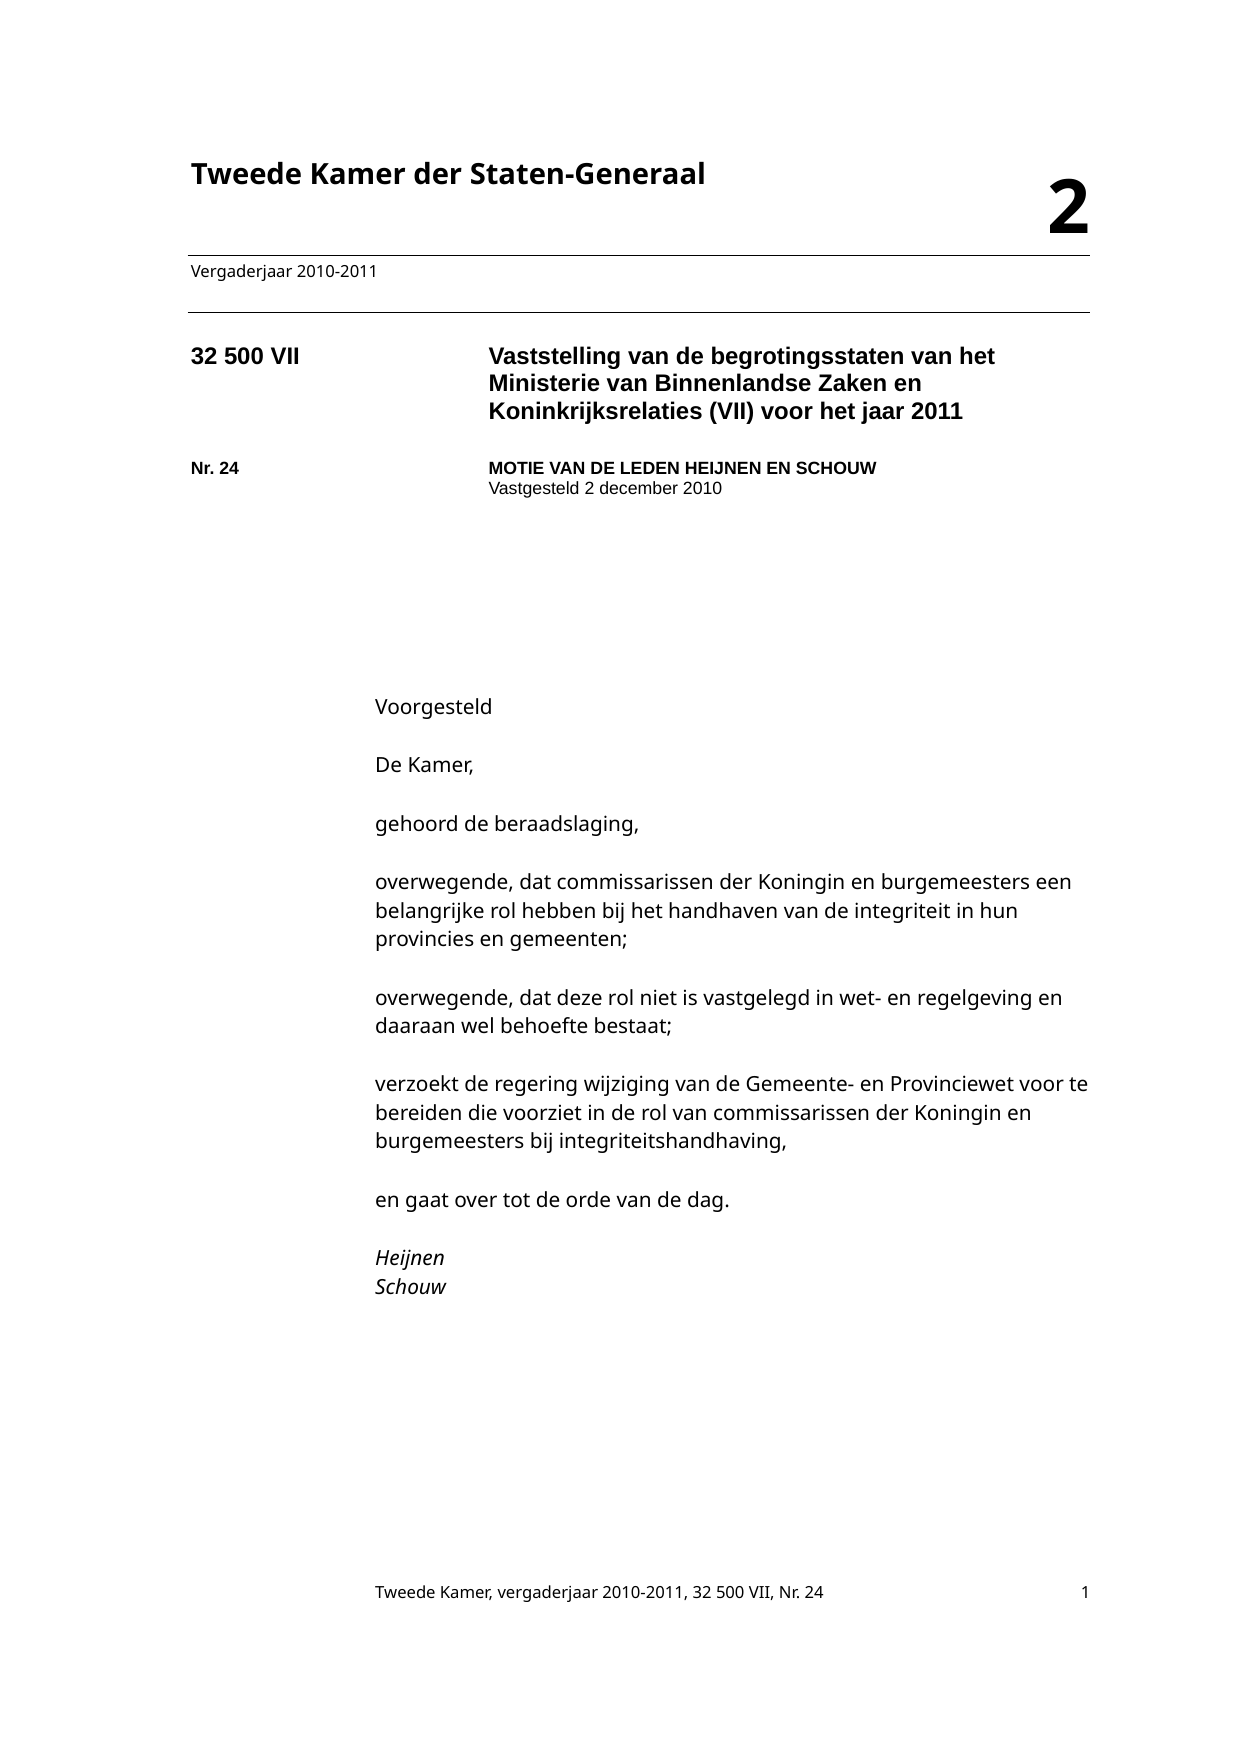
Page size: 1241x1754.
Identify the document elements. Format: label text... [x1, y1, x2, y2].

text Heijnen [375, 1243, 1090, 1272]
table_cell 32 500 VII [188, 339, 485, 454]
table_cell [485, 256, 1090, 312]
text Schouw [375, 1272, 1090, 1300]
table_cell [485, 313, 1090, 339]
text overwegende, dat commissarissen der Koningin en burgemeesters een belangrijke rol hebben bij het handhaven van de integriteit in hun provincies en gemeenten; [375, 867, 1090, 953]
text gehoord de beraadslaging, [375, 809, 1090, 837]
table_cell [188, 313, 485, 339]
table_cell Vaststelling van de begrotingsstaten van het Ministerie van Binnenlandse Zaken en Koninkrijksrelaties (VII) voor het jaar 2011 [485, 339, 1090, 454]
text en gaat over tot de orde van de dag. [375, 1185, 1090, 1213]
text De Kamer, [375, 751, 1090, 779]
table_cell Vergaderjaar 2010-2011 [188, 256, 485, 312]
table_cell Nr. 24 [188, 455, 485, 573]
text overwegende, dat deze rol niet is vastgelegd in wet- en regelgeving en daaraan wel behoefte bestaat; [375, 983, 1090, 1039]
table_cell MOTIE VAN DE LEDEN HEIJNEN EN SCHOUW Vastgesteld 2 december 2010 [485, 455, 1090, 573]
table_header Tweede Kamer der Staten-Generaal [188, 150, 909, 255]
text Voorgesteld [375, 692, 1090, 721]
text verzoekt de regering wijziging van de Gemeente- en Provinciewet voor te bereiden die voorziet in de rol van commissarissen der Koningin en burgemeesters bij integriteitshandhaving, [375, 1069, 1090, 1155]
table_header 2 [910, 150, 1090, 255]
